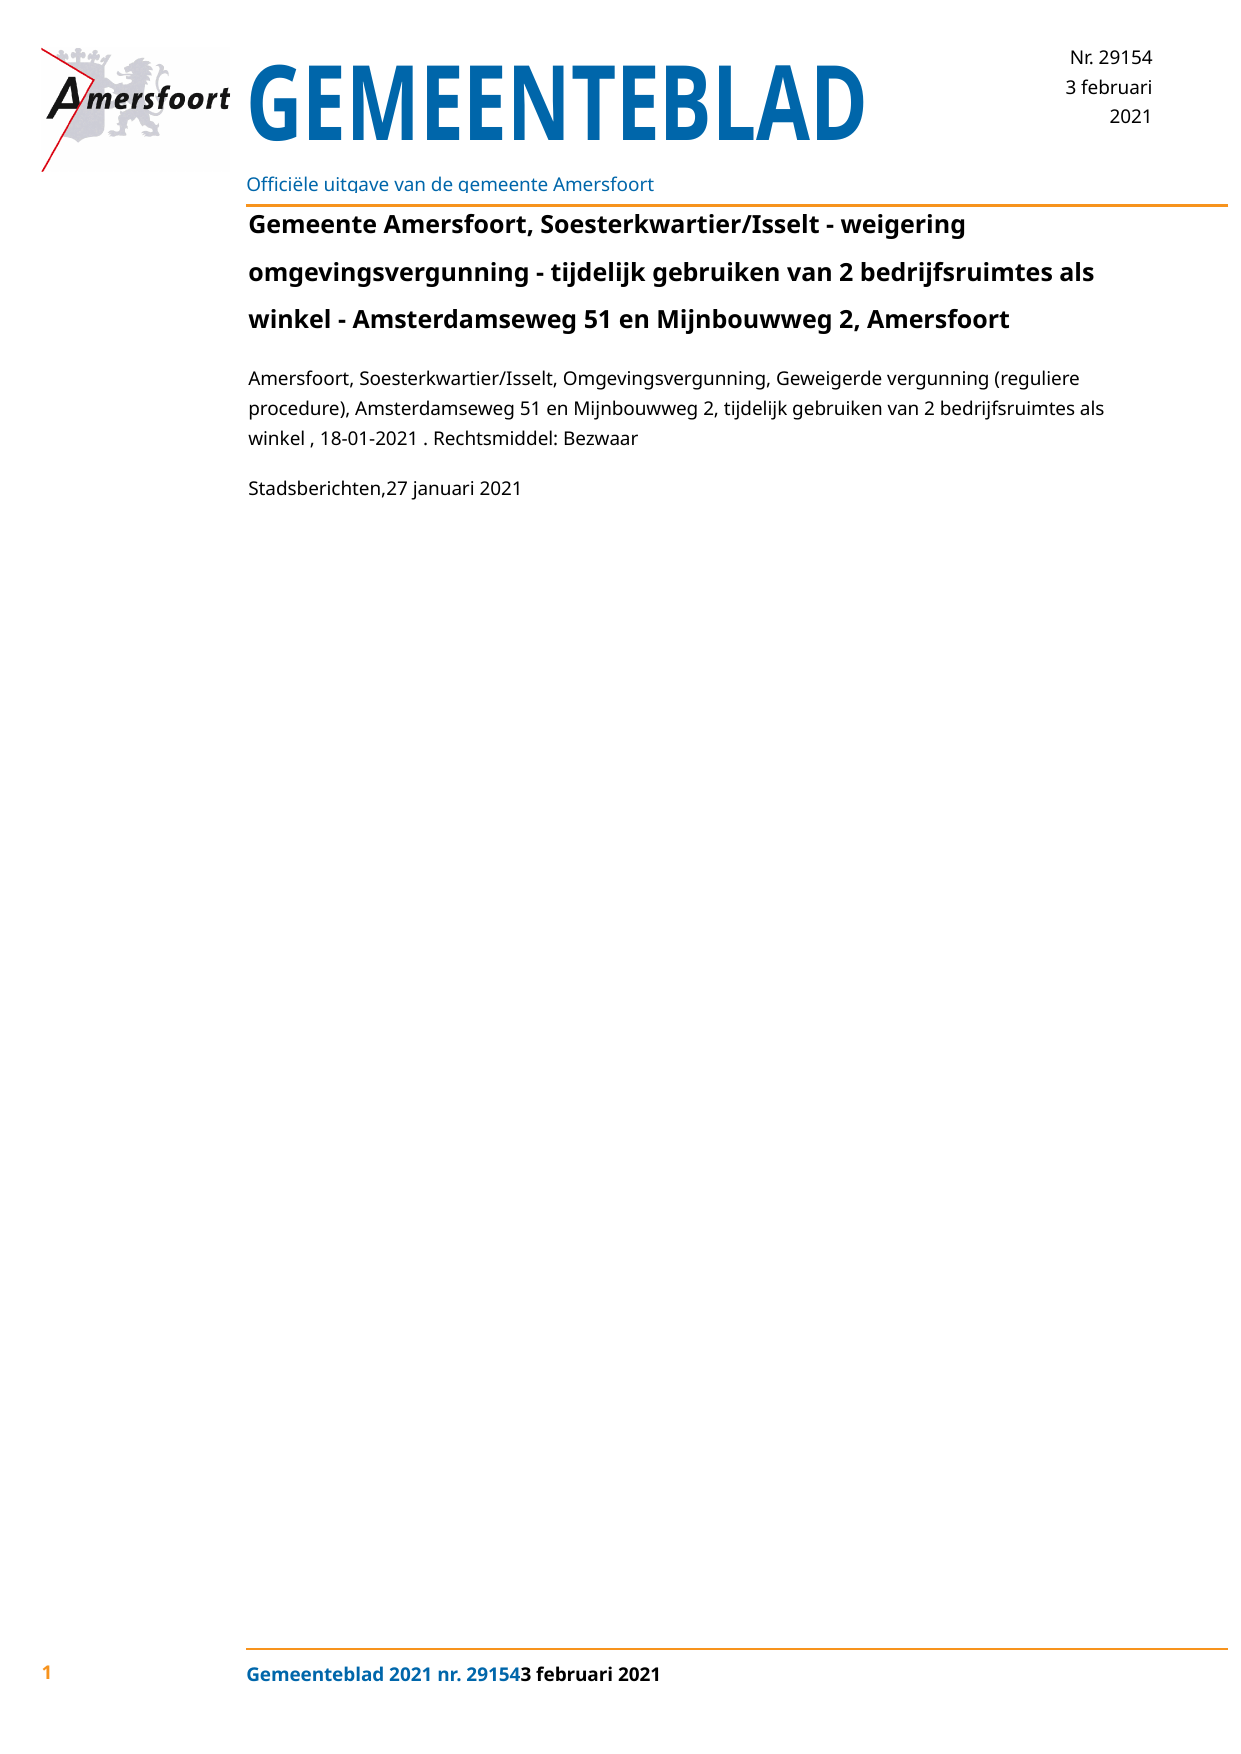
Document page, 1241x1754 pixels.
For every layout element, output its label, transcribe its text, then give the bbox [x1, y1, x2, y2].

text Amersfoort, Soesterkwartier/Isselt, Omgevingsvergunning, Geweigerde vergunning (reguliere procedure), Amsterdamseweg 51 en Mijnbouwweg 2, tijdelijk gebruiken van 2 bedrijfsruimtes als winkel , 18-01-2021 . Rechtsmiddel: Bezwaar [248, 366, 1152, 450]
text Stadsberichten,27 januari 2021 [248, 475, 1152, 501]
text Gemeente Amersfoort, Soesterkwartier/Isselt - weigering omgevingsvergunning - tijdelijk gebruiken van 2 bedrijfsruimtes als winkel - Amsterdamseweg 51 en Mijnbouwweg 2, Amersfoort [248, 207, 1152, 336]
picture [41, 47, 231, 172]
